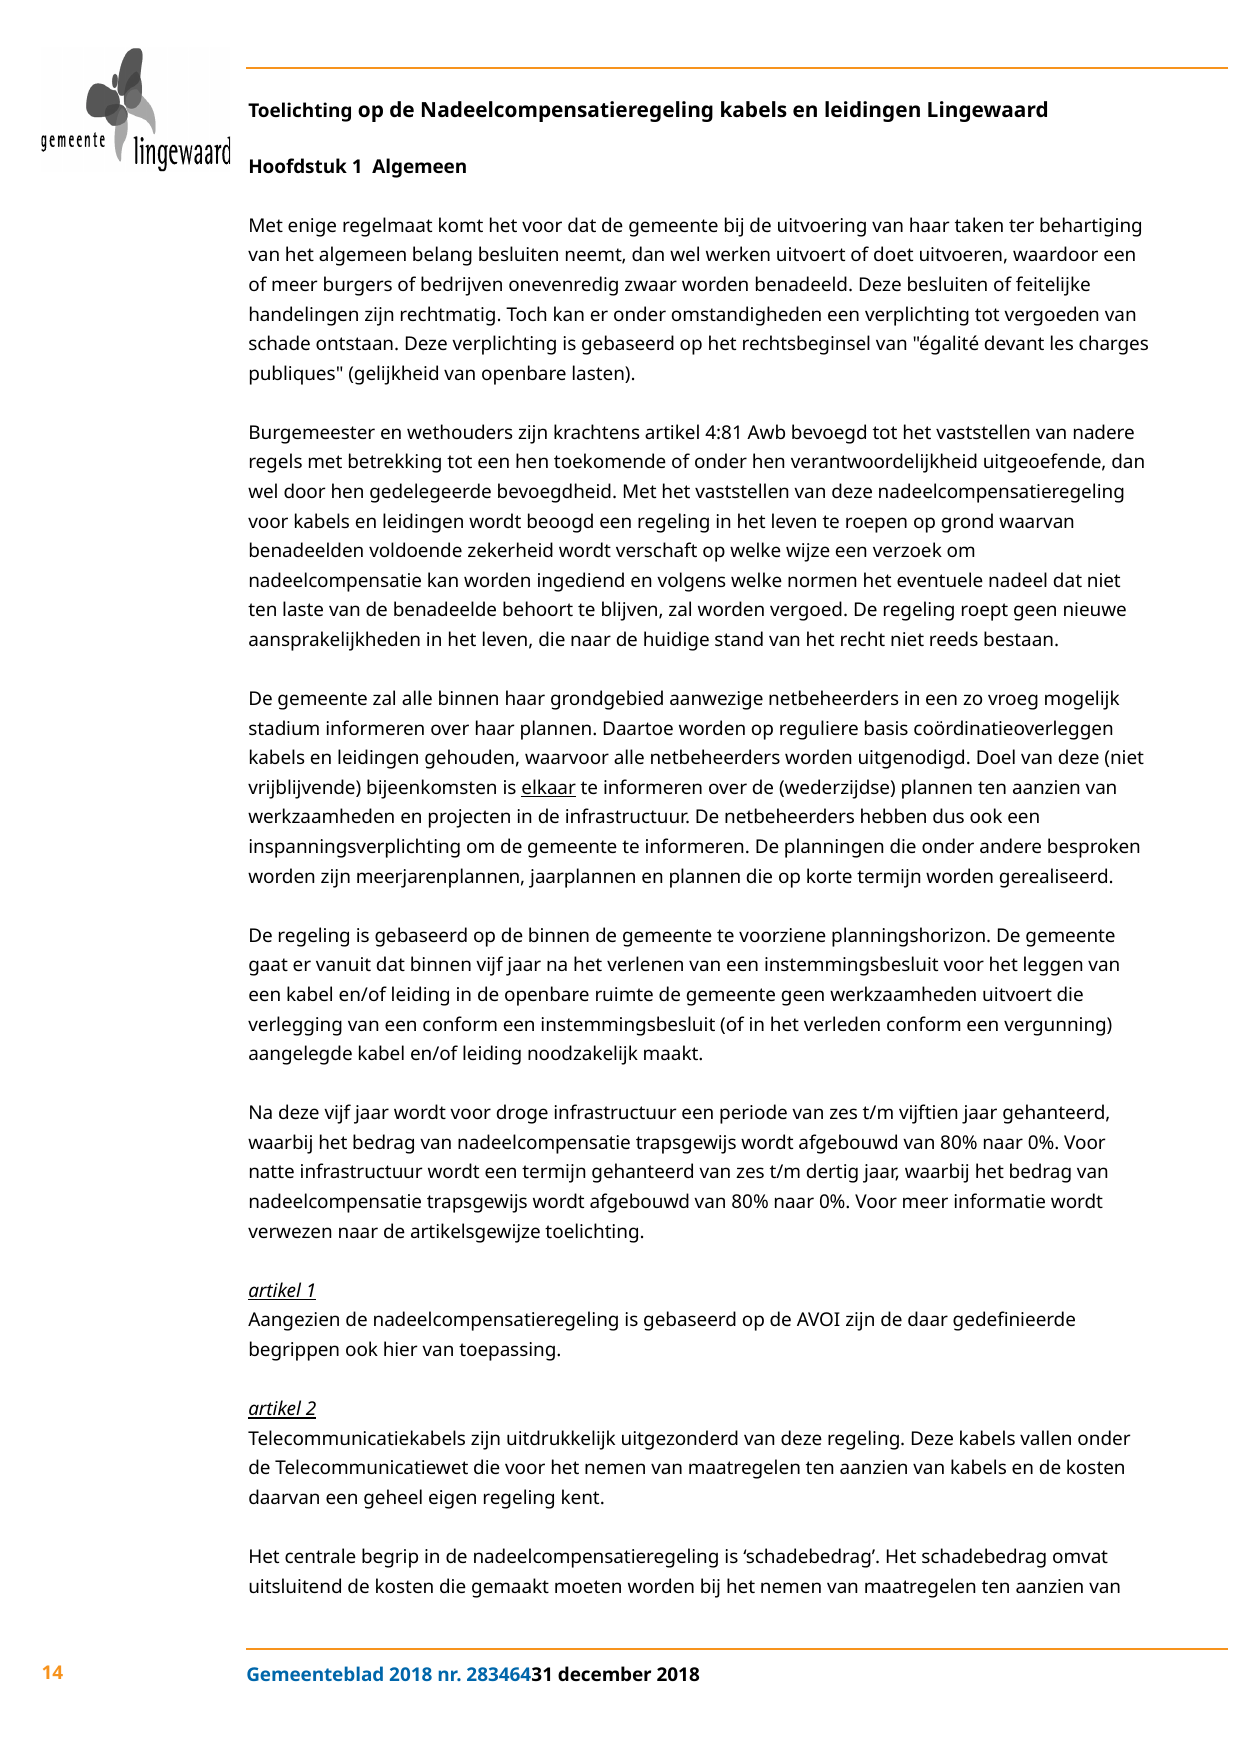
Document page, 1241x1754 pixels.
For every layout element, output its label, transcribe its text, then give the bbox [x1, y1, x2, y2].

text De regeling is gebaseerd op de binnen de gemeente te voorziene planningshorizon. De gemeente gaat er vanuit dat binnen vijf jaar na het verlenen van een instemmingsbesluit voor het leggen van een kabel en/of leiding in de openbare ruimte de gemeente geen werkzaamheden uitvoert die verlegging van een conform een instemmingsbesluit (of in het verleden conform een vergunning) aangelegde kabel en/of leiding noodzakelijk maakt. [248, 922, 1152, 1066]
text Telecommunicatiekabels zijn uitdrukkelijk uitgezonderd van deze regeling. Deze kabels vallen onder de Telecommunicatiewet die voor het nemen van maatregelen ten aanzien van kabels en de kosten daarvan een geheel eigen regeling kent. [248, 1425, 1152, 1510]
text artikel 1 [248, 1277, 1152, 1303]
text artikel 2 [248, 1395, 1152, 1421]
text Aangezien de nadeelcompensatieregeling is gebaseerd op de AVOI zijn de daar gedefinieerde begrippen ook hier van toepassing. [248, 1307, 1152, 1362]
picture [41, 47, 231, 172]
text Met enige regelmaat komt het voor dat de gemeente bij de uitvoering van haar taken ter behartiging van het algemeen belang besluiten neemt, dan wel werken uitvoert of doet uitvoeren, waardoor een of meer burgers of bedrijven onevenredig zwaar worden benadeeld. Deze besluiten of feitelijke handelingen zijn rechtmatig. Toch kan er onder omstandigheden een verplichting tot vergoeden van schade ontstaan. Deze verplichting is gebaseerd op het rechtsbeginsel van "égalité devant les charges publiques" (gelijkheid van openbare lasten). [248, 212, 1152, 386]
text Het centrale begrip in de nadeelcompensatieregeling is ‘schadebedrag’. Het schadebedrag omvat uitsluitend de kosten die gemaakt moeten worden bij het nemen van maatregelen ten aanzien van [248, 1543, 1152, 1599]
text Toelichting op de Nadeelcompensatieregeling kabels en leidingen Lingewaard [248, 95, 1152, 123]
text Hoofdstuk 1 Algemeen [248, 153, 1152, 179]
text De gemeente zal alle binnen haar grondgebied aanwezige netbeheerders in een zo vroeg mogelijk stadium informeren over haar plannen. Daartoe worden op reguliere basis coördinatieoverleggen kabels en leidingen gehouden, waarvoor alle netbeheerders worden uitgenodigd. Doel van deze (niet vrijblijvende) bijeenkomsten is elkaar te informeren over de (wederzijdse) plannen ten aanzien van werkzaamheden en projecten in de infrastructuur. De netbeheerders hebben dus ook een inspanningsverplichting om de gemeente te informeren. De planningen die onder andere besproken worden zijn meerjarenplannen, jaarplannen en plannen die op korte termijn worden gerealiseerd. [248, 685, 1152, 889]
text Na deze vijf jaar wordt voor droge infrastructuur een periode van zes t/m vijftien jaar gehanteerd, waarbij het bedrag van nadeelcompensatie trapsgewijs wordt afgebouwd van 80% naar 0%. Voor natte infrastructuur wordt een termijn gehanteerd van zes t/m dertig jaar, waarbij het bedrag van nadeelcompensatie trapsgewijs wordt afgebouwd van 80% naar 0%. Voor meer informatie wordt verwezen naar de artikelsgewijze toelichting. [248, 1099, 1152, 1244]
text Burgemeester en wethouders zijn krachtens artikel 4:81 Awb bevoegd tot het vaststellen van nadere regels met betrekking tot een hen toekomende of onder hen verantwoordelijkheid uitgeoefende, dan wel door hen gedelegeerde bevoegdheid. Met het vaststellen van deze nadeelcompensatieregeling voor kabels en leidingen wordt beoogd een regeling in het leven te roepen op grond waarvan benadeelden voldoende zekerheid wordt verschaft op welke wijze een verzoek om nadeelcompensatie kan worden ingediend en volgens welke normen het eventuele nadeel dat niet ten laste van de benadeelde behoort te blijven, zal worden vergoed. De regeling roept geen nieuwe aansprakelijkheden in het leven, die naar de huidige stand van het recht niet reeds bestaan. [248, 419, 1152, 652]
